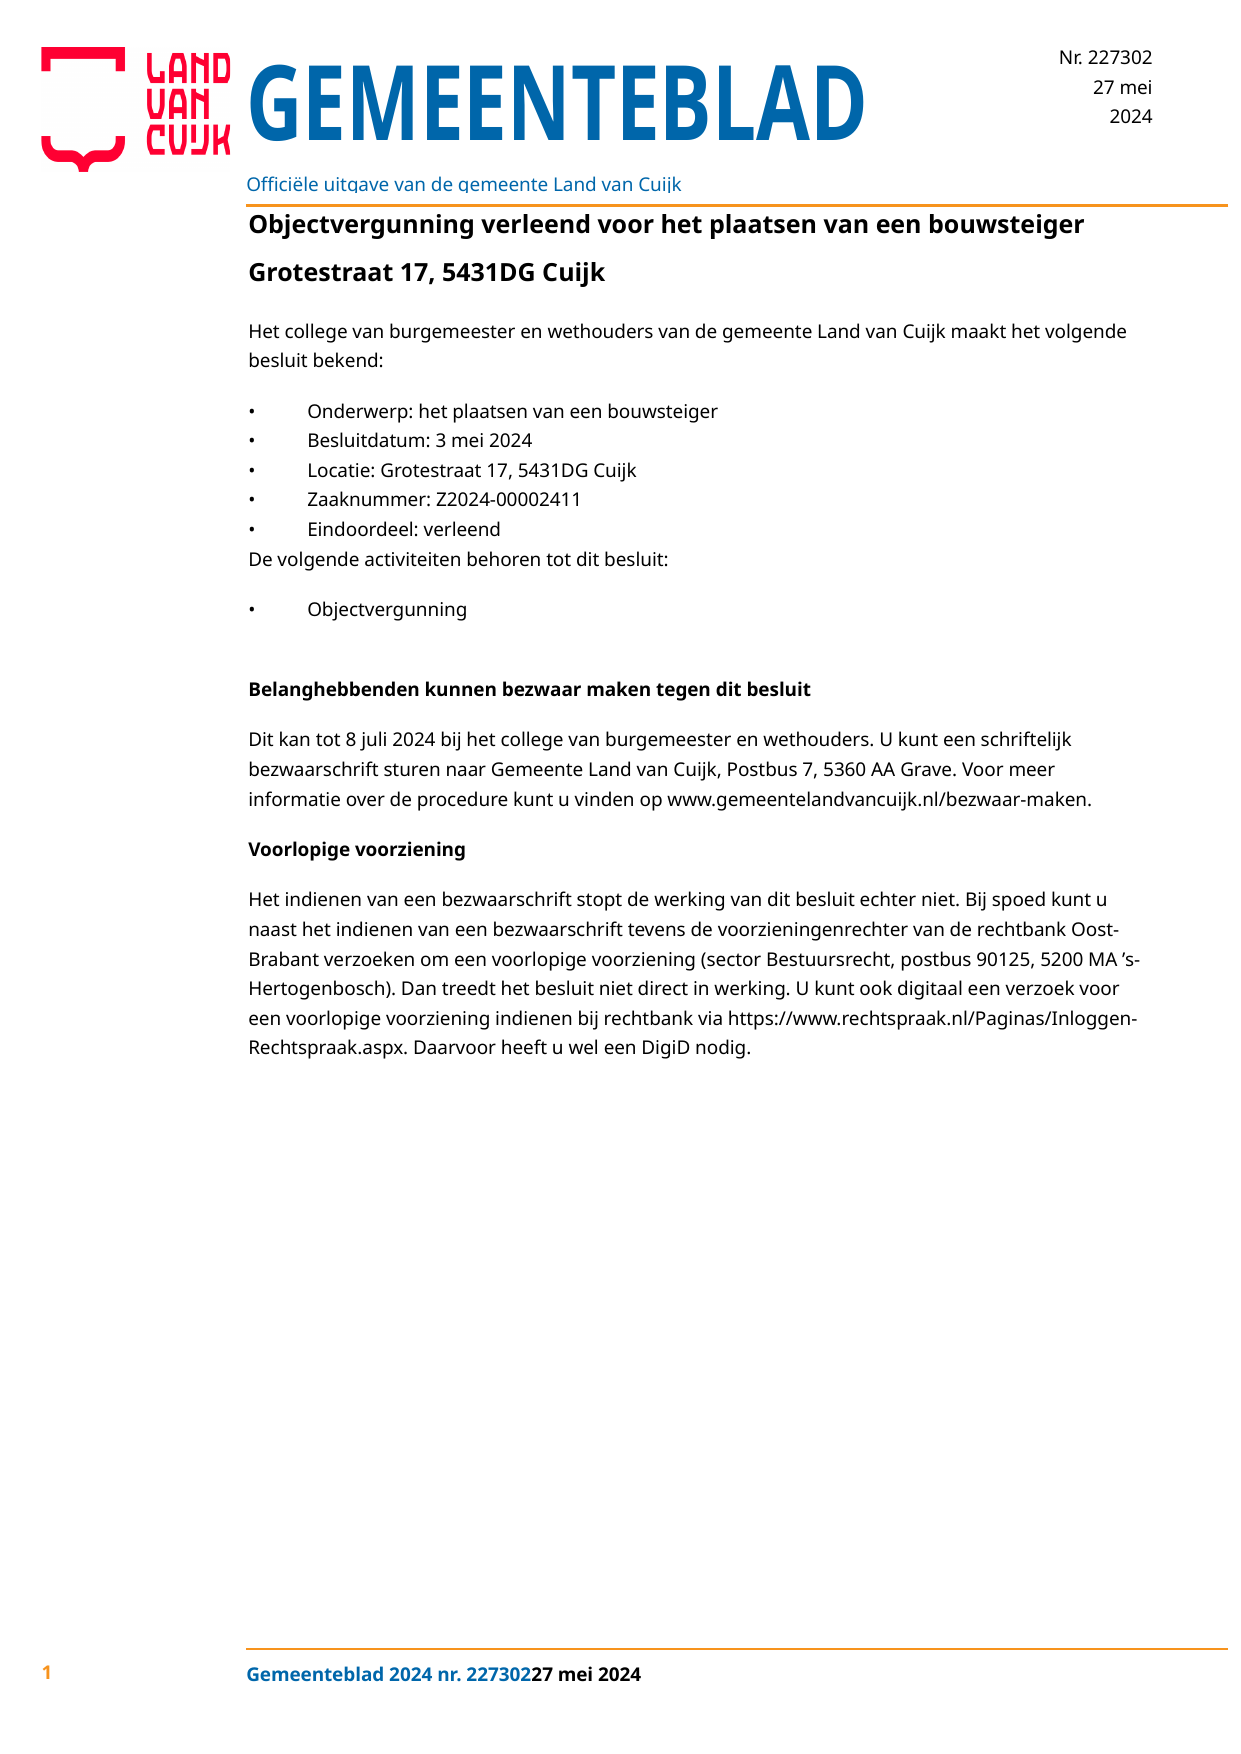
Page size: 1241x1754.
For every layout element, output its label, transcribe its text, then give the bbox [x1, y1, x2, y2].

text De volgende activiteiten behoren tot dit besluit: [248, 546, 1152, 572]
text Dit kan tot 8 juli 2024 bij het college van burgemeester en wethouders. U kunt een schriftelijk bezwaarschrift sturen naar Gemeente Land van Cuijk, Postbus 7, 5360 AA Grave. Voor meer informatie over de procedure kunt u vinden op www.gemeentelandvancuijk.nl/bezwaar-maken. [248, 727, 1152, 812]
list Besluitdatum: 3 mei 2024 [248, 427, 1152, 453]
list Zaaknummer: Z2024-00002411 [248, 487, 1152, 512]
picture [41, 47, 231, 172]
list Locatie: Grotestraat 17, 5431DG Cuijk [248, 457, 1152, 483]
list Eindoordeel: verleend [248, 516, 1152, 542]
text Voorlopige voorziening [248, 836, 1152, 862]
list Onderwerp: het plaatsen van een bouwsteiger [248, 398, 1152, 424]
text Belanghebbenden kunnen bezwaar maken tegen dit besluit [248, 676, 1152, 702]
text Het indienen van een bezwaarschrift stopt de werking van dit besluit echter niet. Bij spoed kunt u naast het indienen van een bezwaarschrift tevens de voorzieningenrechter van de rechtbank Oost-Brabant verzoeken om een voorlopige voorziening (sector Bestuursrecht, postbus 90125, 5200 MA ’s-Hertogenbosch). Dan treedt het besluit niet direct in werking. U kunt ook digitaal een verzoek voor een voorlopige voorziening indienen bij rechtbank via https://www.rechtspraak.nl/Paginas/Inloggen-Rechtspraak.aspx. Daarvoor heeft u wel een DigiD nodig. [248, 887, 1152, 1060]
text Objectvergunning verleend voor het plaatsen van een bouwsteiger Grotestraat 17, 5431DG Cuijk [248, 207, 1152, 288]
text Het college van burgemeester en wethouders van de gemeente Land van Cuijk maakt het volgende besluit bekend: [248, 318, 1152, 373]
list Objectvergunning [248, 596, 1152, 622]
